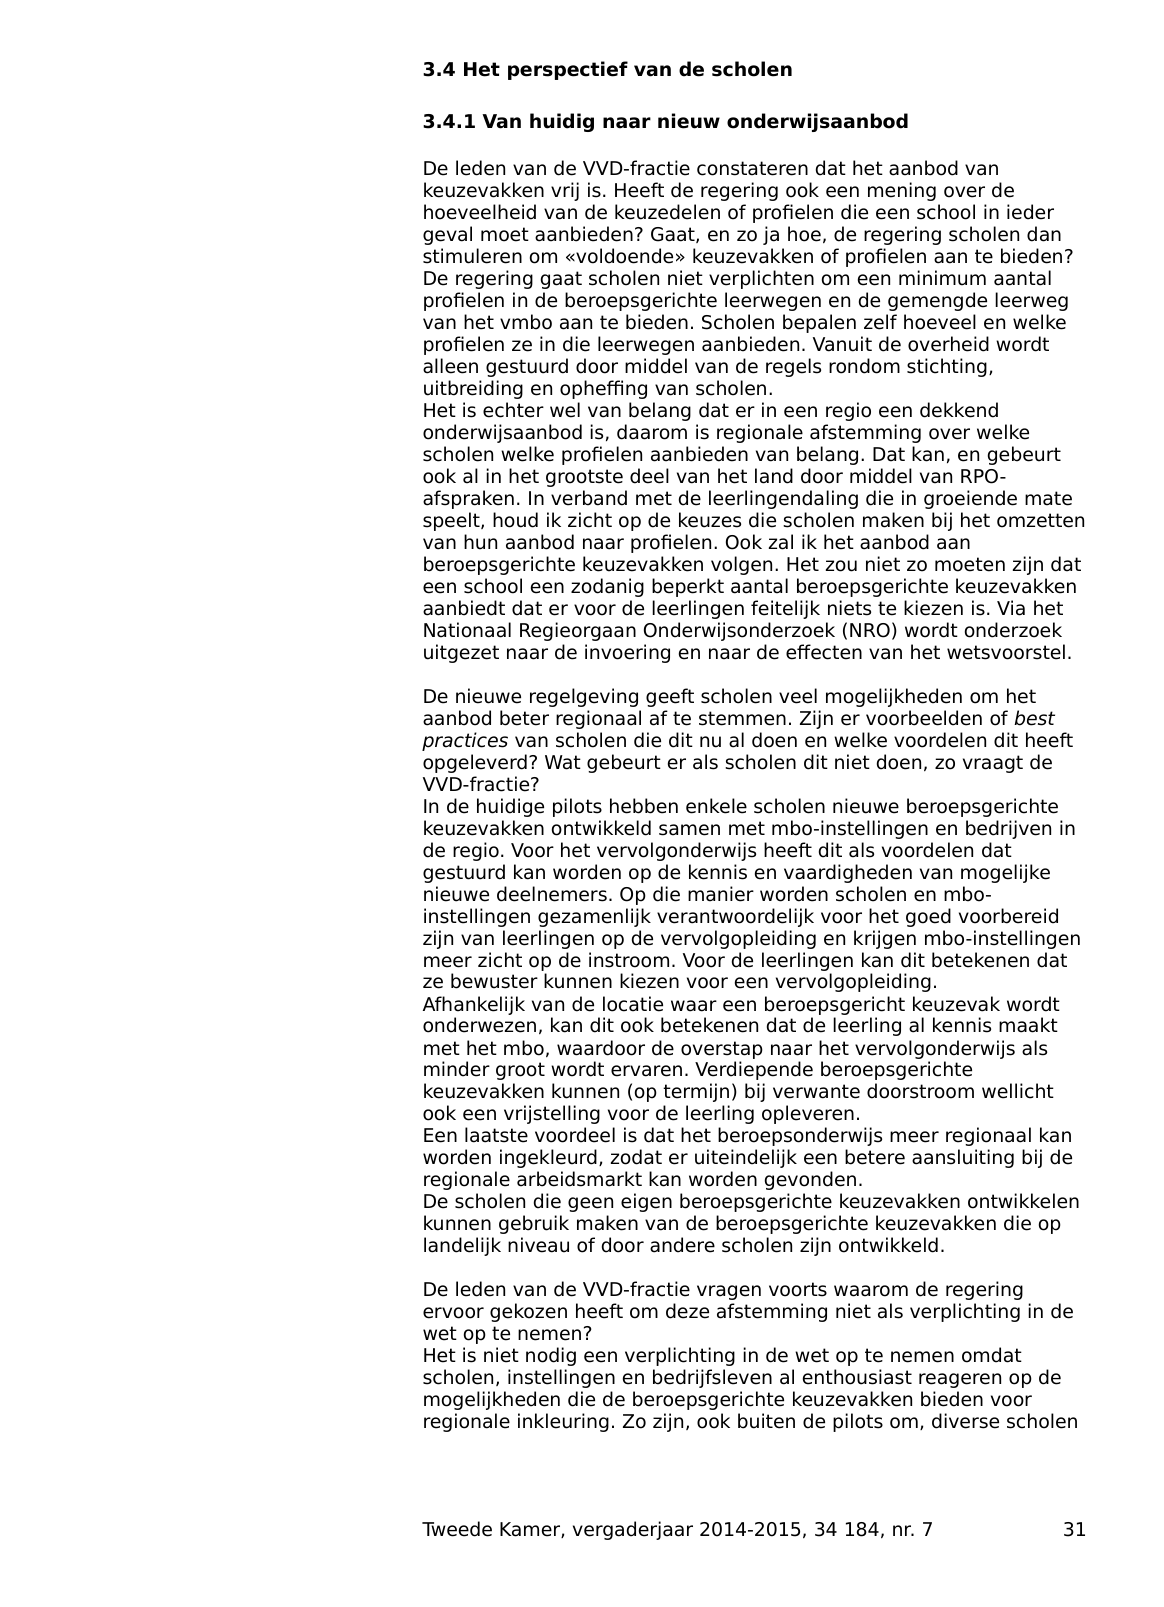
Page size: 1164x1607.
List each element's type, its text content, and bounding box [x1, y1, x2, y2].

text Het is niet nodig een verplichting in de wet op te nemen omdat scholen, instellingen en bedrijfsleven al enthousiast reageren op de mogelijkheden die de beroepsgerichte keuzevakken bieden voor regionale inkleuring. Zo zijn, ook buiten de pilots om, diverse scholen [422, 1345, 1087, 1433]
text De scholen die geen eigen beroepsgerichte keuzevakken ontwikkelen kunnen gebruik maken van de beroepsgerichte keuzevakken die op landelijk niveau of door andere scholen zijn ontwikkeld. [422, 1191, 1087, 1257]
text De leden van de VVD-fractie constateren dat het aanbod van keuzevakken vrij is. Heeft de regering ook een mening over de hoeveelheid van de keuzedelen of profielen die een school in ieder geval moet aanbieden? Gaat, en zo ja hoe, de regering scholen dan stimuleren om «voldoende» keuzevakken of profielen aan te bieden? [422, 158, 1087, 268]
subtitle 3.4 Het perspectief van de scholen [422, 59, 1087, 81]
subtitle 3.4.1 Van huidig naar nieuw onderwijsaanbod [422, 111, 1087, 133]
text Het is echter wel van belang dat er in een regio een dekkend onderwijsaanbod is, daarom is regionale afstemming over welke scholen welke profielen aanbieden van belang. Dat kan, en gebeurt ook al in het grootste deel van het land door middel van RPO-afspraken. In verband met de leerlingendaling die in groeiende mate speelt, houd ik zicht op de keuzes die scholen maken bij het omzetten van hun aanbod naar profielen. Ook zal ik het aanbod aan beroepsgerichte keuzevakken volgen. Het zou niet zo moeten zijn dat een school een zodanig beperkt aantal beroepsgerichte keuzevakken aanbiedt dat er voor de leerlingen feitelijk niets te kiezen is. Via het Nationaal Regieorgaan Onderwijsonderzoek (NRO) wordt onderzoek uitgezet naar de invoering en naar de effecten van het wetsvoorstel. [422, 400, 1087, 663]
text De nieuwe regelgeving geeft scholen veel mogelijkheden om het aanbod beter regionaal af te stemmen. Zijn er voorbeelden of best practices van scholen die dit nu al doen en welke voordelen dit heeft opgeleverd? Wat gebeurt er als scholen dit niet doen, zo vraagt de VVD-fractie? [422, 686, 1087, 796]
text Afhankelijk van de locatie waar een beroepsgericht keuzevak wordt onderwezen, kan dit ook betekenen dat de leerling al kennis maakt met het mbo, waardoor de overstap naar het vervolgonderwijs als minder groot wordt ervaren. Verdiepende beroepsgerichte keuzevakken kunnen (op termijn) bij verwante doorstroom wellicht ook een vrijstelling voor de leerling opleveren. [422, 993, 1087, 1125]
text Een laatste voordeel is dat het beroepsonderwijs meer regionaal kan worden ingekleurd, zodat er uiteindelijk een betere aansluiting bij de regionale arbeidsmarkt kan worden gevonden. [422, 1125, 1087, 1191]
text In de huidige pilots hebben enkele scholen nieuwe beroepsgerichte keuzevakken ontwikkeld samen met mbo-instellingen en bedrijven in de regio. Voor het vervolgonderwijs heeft dit als voordelen dat gestuurd kan worden op de kennis en vaardigheden van mogelijke nieuwe deelnemers. Op die manier worden scholen en mbo-instellingen gezamenlijk verantwoordelijk voor het goed voorbereid zijn van leerlingen op de vervolgopleiding en krijgen mbo-instellingen meer zicht op de instroom. Voor de leerlingen kan dit betekenen dat ze bewuster kunnen kiezen voor een vervolgopleiding. [422, 796, 1087, 993]
text De regering gaat scholen niet verplichten om een minimum aantal profielen in de beroepsgerichte leerwegen en de gemengde leerweg van het vmbo aan te bieden. Scholen bepalen zelf hoeveel en welke profielen ze in die leerwegen aanbieden. Vanuit de overheid wordt alleen gestuurd door middel van de regels rondom stichting, uitbreiding en opheffing van scholen. [422, 268, 1087, 400]
text De leden van de VVD-fractie vragen voorts waarom de regering ervoor gekozen heeft om deze afstemming niet als verplichting in de wet op te nemen? [422, 1279, 1087, 1345]
